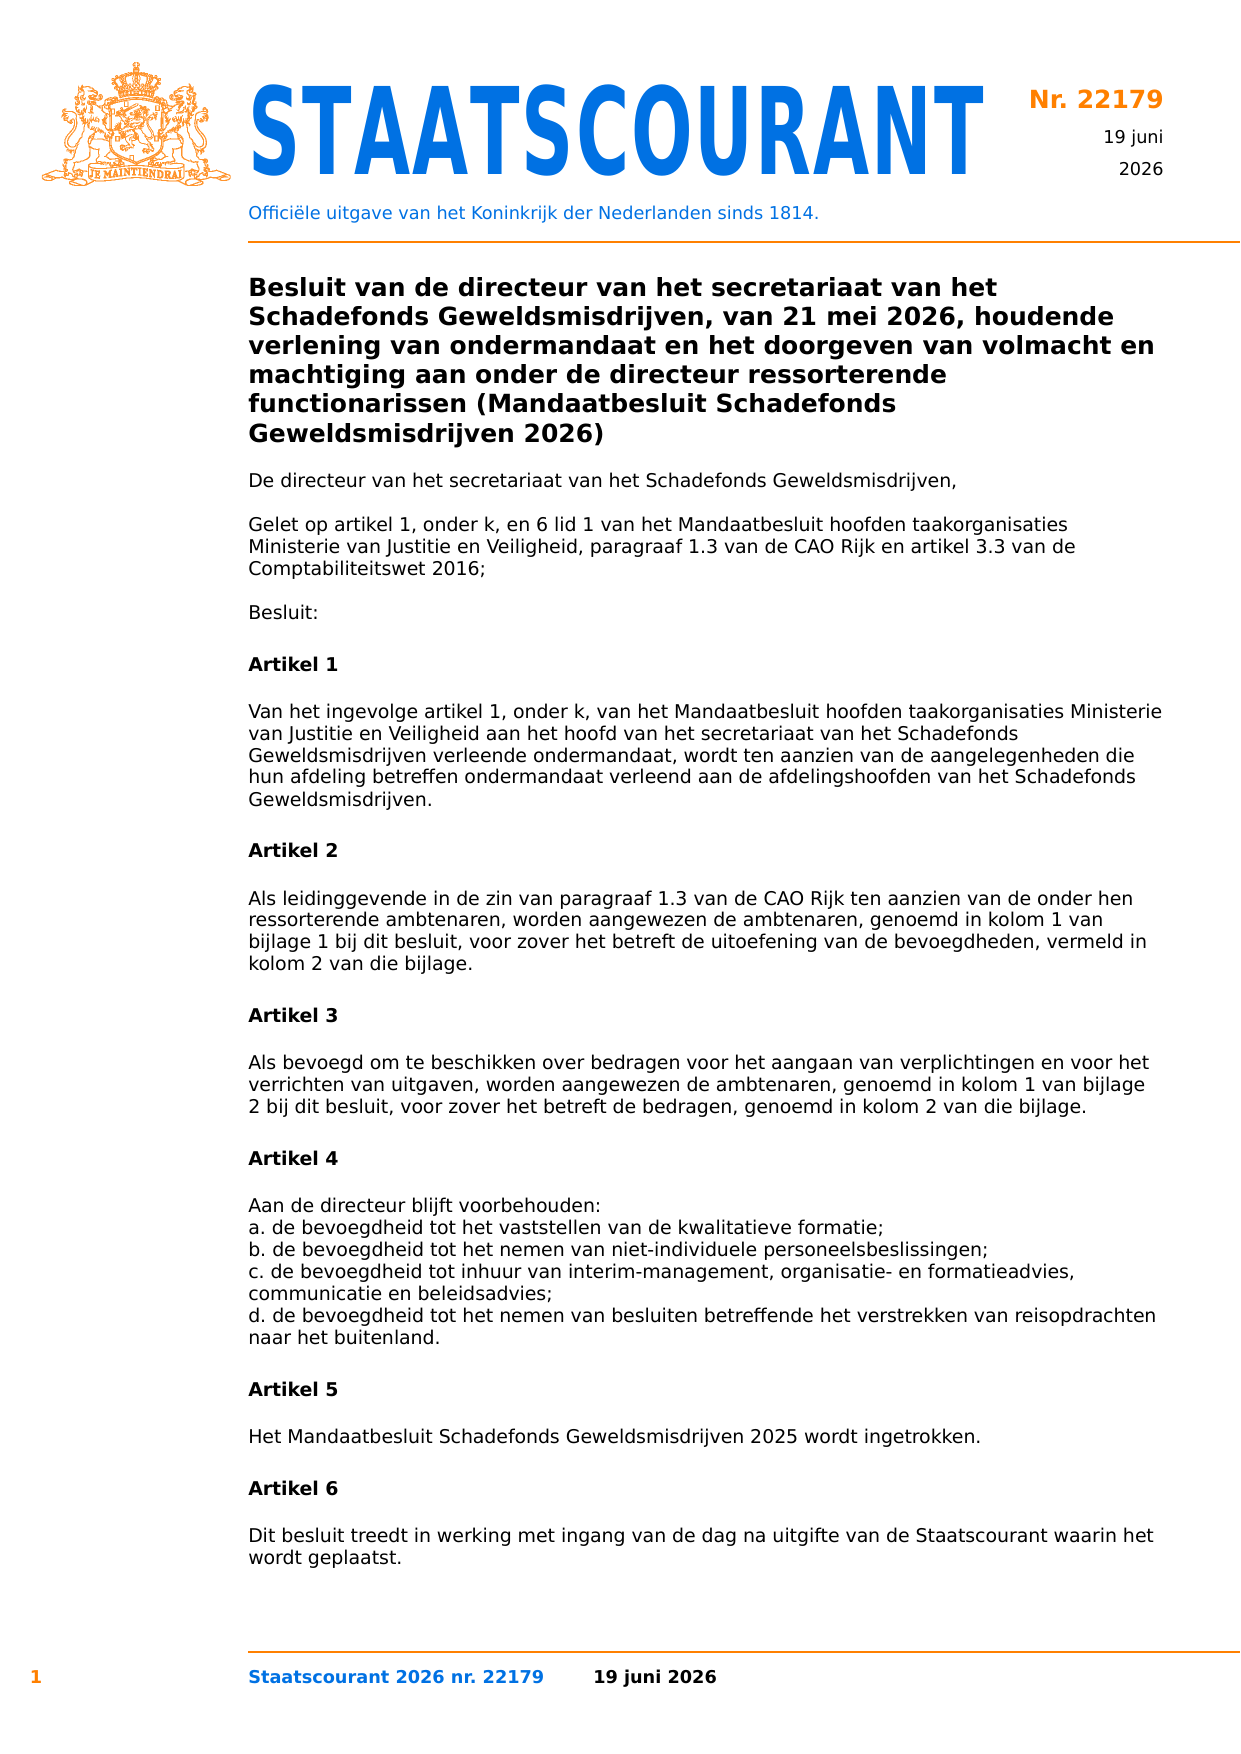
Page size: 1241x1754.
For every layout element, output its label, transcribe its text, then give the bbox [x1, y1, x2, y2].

text Van het ingevolge artikel 1, onder k, van het Mandaatbesluit hoofden taakorganisaties Ministerie van Justitie en Veiligheid aan het hoofd van het secretariaat van het Schadefonds Geweldsmisdrijven verleende ondermandaat, wordt ten aanzien van de aangelegenheden die hun afdeling betreffen ondermandaat verleend aan de afdelingshoofden van het Schadefonds Geweldsmisdrijven. [248, 701, 1163, 810]
text Besluit: [248, 602, 1163, 623]
subtitle Artikel 6 [248, 1478, 1163, 1500]
text b. de bevoegdheid tot het nemen van niet-individuele personeelsbeslissingen; [248, 1239, 1163, 1261]
text Dit besluit treedt in werking met ingang van de dag na uitgifte van de Staatscourant waarin het wordt geplaatst. [248, 1525, 1163, 1569]
text Het Mandaatbesluit Schadefonds Geweldsmisdrijven 2025 wordt ingetrokken. [248, 1426, 1163, 1448]
subtitle Artikel 3 [248, 1005, 1163, 1027]
text a. de bevoegdheid tot het vaststellen van de kwalitatieve formatie; [248, 1217, 1163, 1239]
picture [41, 62, 231, 186]
text d. de bevoegdheid tot het nemen van besluiten betreffende het verstrekken van reisopdrachten naar het buitenland. [248, 1305, 1163, 1349]
table_cell Officiële uitgave van het Koninkrijk der Nederlanden sinds 1814. [248, 203, 1240, 241]
subtitle Artikel 4 [248, 1148, 1163, 1170]
text Gelet op artikel 1, onder k, en 6 lid 1 van het Mandaatbesluit hoofden taakorganisaties Ministerie van Justitie en Veiligheid, paragraaf 1.3 van de CAO Rijk en artikel 3.3 van de Comptabiliteitswet 2016; [248, 514, 1163, 580]
table_header Nr. 22179 [998, 62, 1240, 121]
text Als bevoegd om te beschikken over bedragen voor het aangaan van verplichtingen en voor het verrichten van uitgaven, worden aangewezen de ambtenaren, genoemd in kolom 1 van bijlage 2 bij dit besluit, voor zover het betreft de bedragen, genoemd in kolom 2 van die bijlage. [248, 1052, 1163, 1118]
table_header [25, 62, 248, 241]
text De directeur van het secretariaat van het Schadefonds Geweldsmisdrijven, [248, 470, 1163, 492]
subtitle Besluit van de directeur van het secretariaat van het Schadefonds Geweldsmisdrijven, van 21 mei 2026, houdende verlening van ondermandaat en het doorgeven van volmacht en machtiging aan onder de directeur ressorterende functionarissen (Mandaatbesluit Schadefonds Geweldsmisdrijven 2026) [248, 273, 1163, 448]
table_cell 2026 [998, 153, 1240, 203]
subtitle Artikel 2 [248, 840, 1163, 862]
text c. de bevoegdheid tot inhuur van interim-management, organisatie- en formatieadvies, communicatie en beleidsadvies; [248, 1261, 1163, 1305]
text Als leidinggevende in de zin van paragraaf 1.3 van de CAO Rijk ten aanzien van de onder hen ressorterende ambtenaren, worden aangewezen de ambtenaren, genoemd in kolom 1 van bijlage 1 bij dit besluit, voor zover het betreft de uitoefening van de bevoegdheden, vermeld in kolom 2 van die bijlage. [248, 887, 1163, 975]
text Aan de directeur blijft voorbehouden: [248, 1195, 1163, 1217]
table_cell 19 juni [998, 121, 1240, 153]
table_header STAATSCOURANT [248, 62, 998, 203]
subtitle Artikel 1 [248, 653, 1163, 676]
subtitle Artikel 5 [248, 1379, 1163, 1401]
